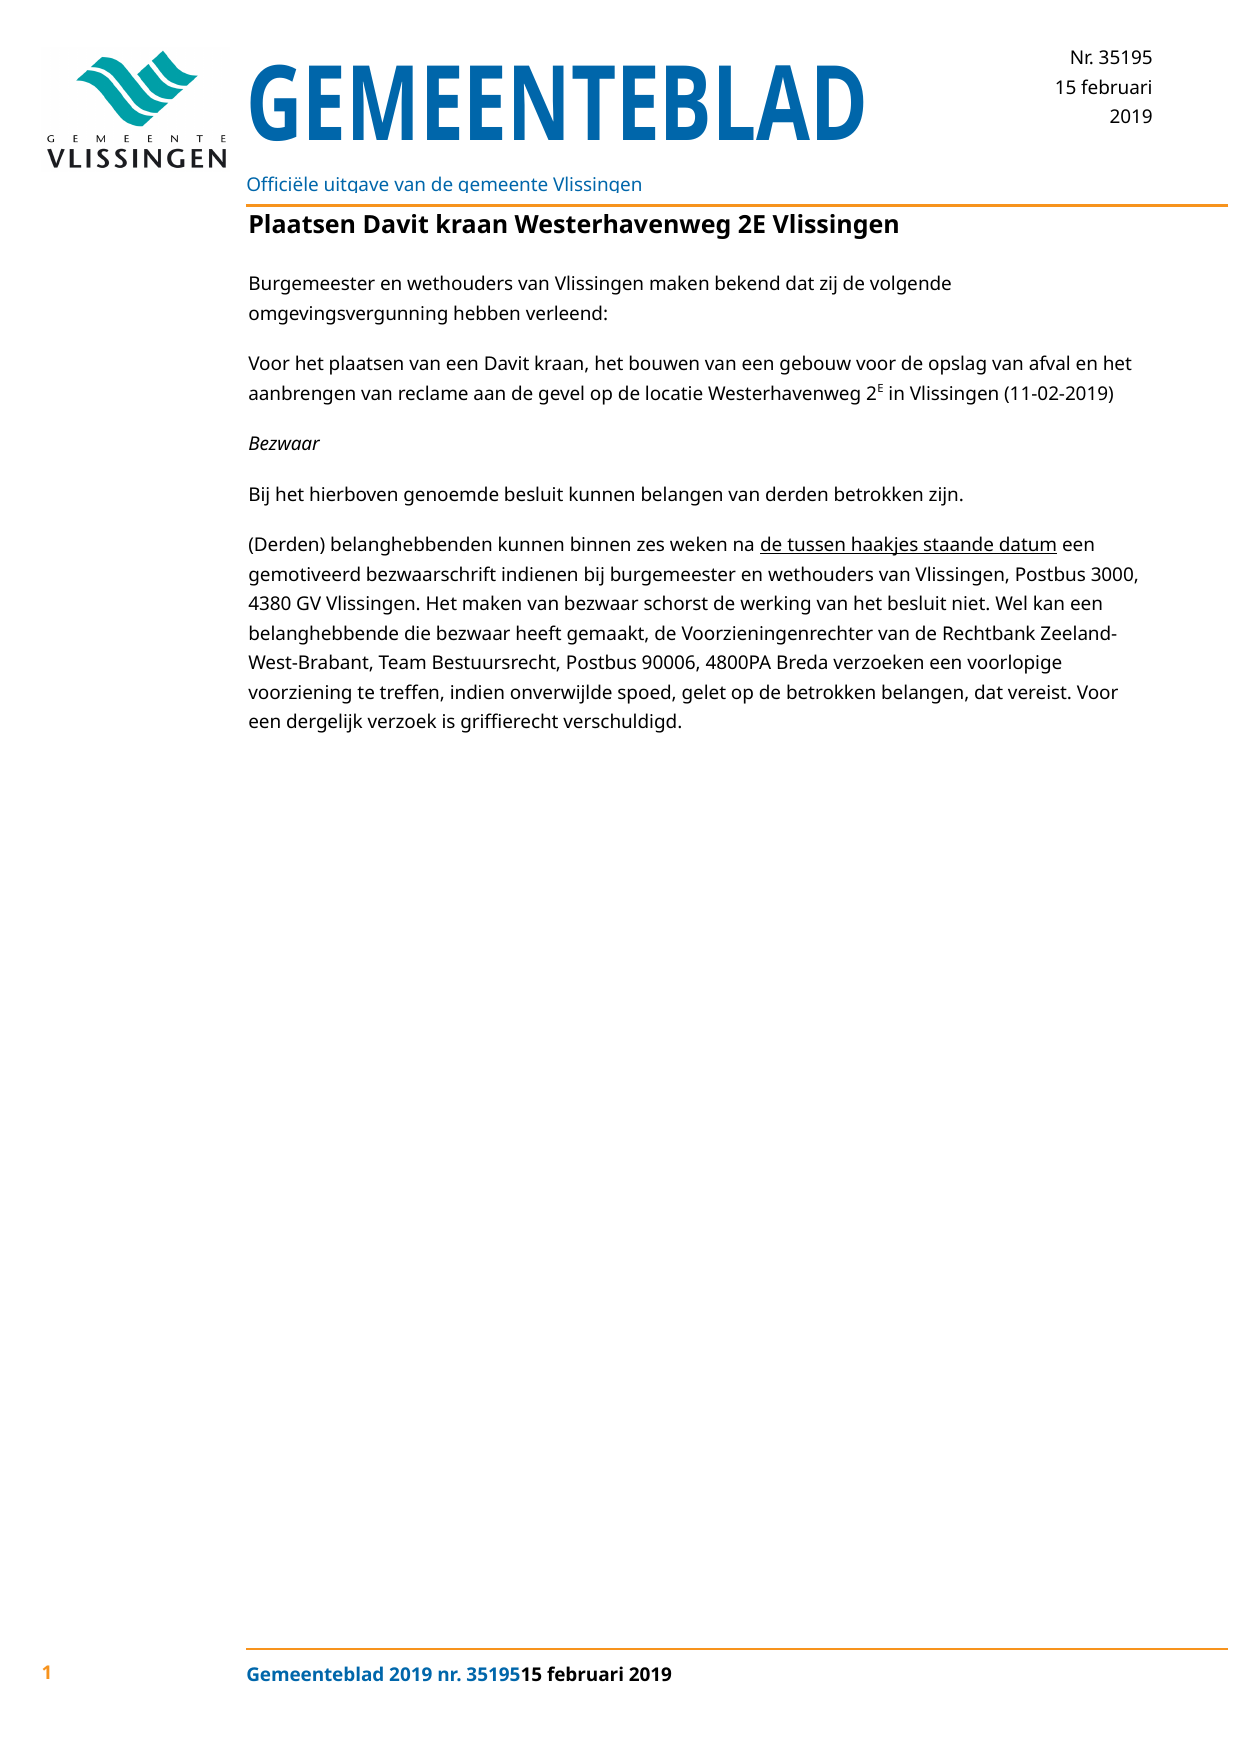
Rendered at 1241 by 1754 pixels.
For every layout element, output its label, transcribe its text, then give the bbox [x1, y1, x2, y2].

text Voor het plaatsen van een Davit kraan, het bouwen van een gebouw voor de opslag van afval en het aanbrengen van reclame aan de gevel op de locatie Westerhavenweg 2E in Vlissingen (11-02-2019) [248, 350, 1152, 406]
text Bij het hierboven genoemde besluit kunnen belangen van derden betrokken zijn. [248, 481, 1152, 506]
picture [41, 47, 231, 172]
text (Derden) belanghebbenden kunnen binnen zes weken na de tussen haakjes staande datum een gemotiveerd bezwaarschrift indienen bij burgemeester en wethouders van Vlissingen, Postbus 3000, 4380 GV Vlissingen. Het maken van bezwaar schorst de werking van het besluit niet. Wel kan een belanghebbende die bezwaar heeft gemaakt, de Voorzieningenrechter van de Rechtbank Zeeland-West-Brabant, Team Bestuursrecht, Postbus 90006, 4800PA Breda verzoeken een voorlopige voorziening te treffen, indien onverwijlde spoed, gelet op de betrokken belangen, dat vereist. Voor een dergelijk verzoek is griffierecht verschuldigd. [248, 531, 1152, 734]
text Bezwaar [248, 430, 1152, 456]
text Burgemeester en wethouders van Vlissingen maken bekend dat zij de volgende omgevingsvergunning hebben verleend: [248, 270, 1152, 326]
text Plaatsen Davit kraan Westerhavenweg 2E Vlissingen [248, 207, 1152, 241]
